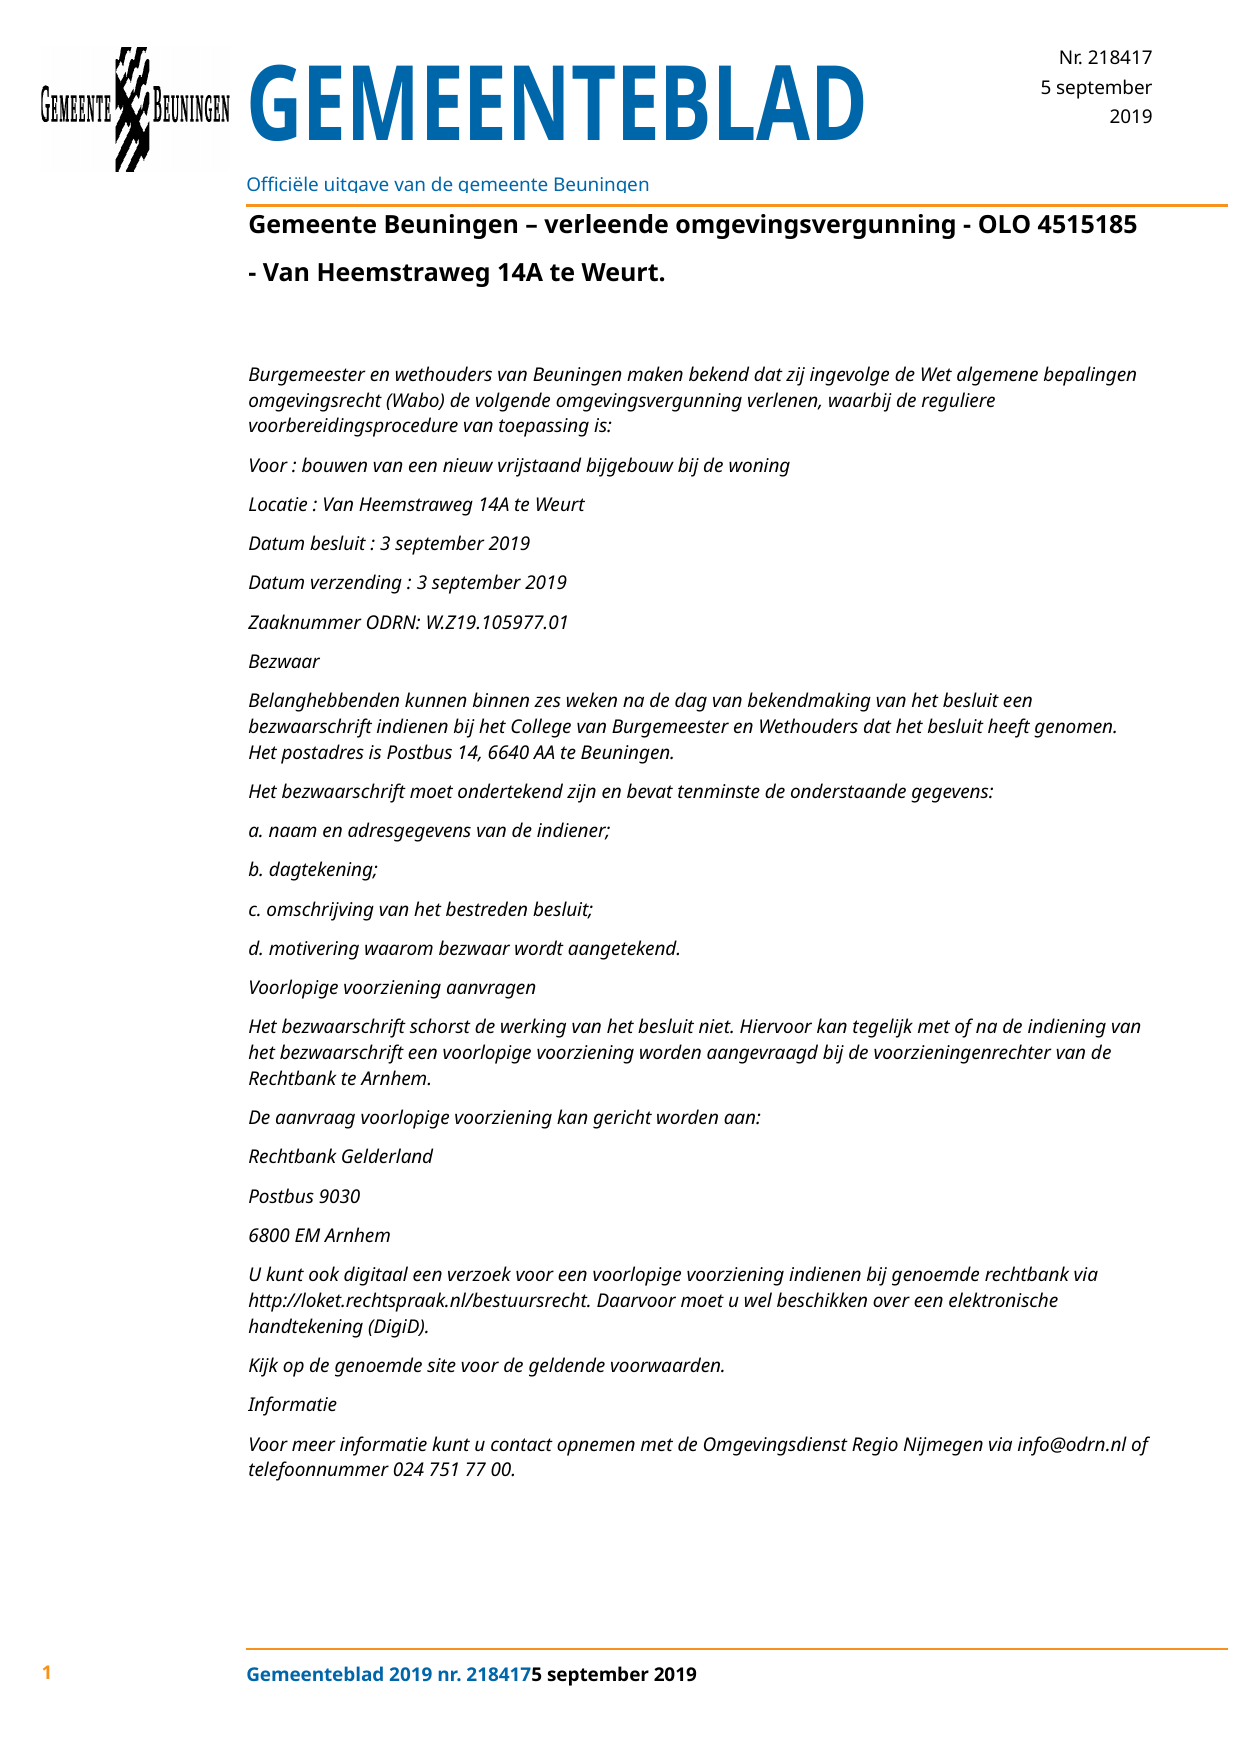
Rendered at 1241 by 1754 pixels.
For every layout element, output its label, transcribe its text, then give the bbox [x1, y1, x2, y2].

text Locatie : Van Heemstraweg 14A te Weurt [248, 491, 1152, 517]
text Postbus 9030 [248, 1183, 1152, 1209]
text Gemeente Beuningen – verleende omgevingsvergunning - OLO 4515185 - Van Heemstraweg 14A te Weurt. [248, 207, 1152, 288]
picture [41, 47, 231, 172]
text Voorlopige voorziening aanvragen [248, 974, 1152, 1000]
text U kunt ook digitaal een verzoek voor een voorlopige voorziening indienen bij genoemde rechtbank via http://loket.rechtspraak.nl/bestuursrecht. Daarvoor moet u wel beschikken over een elektronische handtekening (DigiD). [248, 1262, 1152, 1339]
text Datum besluit : 3 september 2019 [248, 530, 1152, 556]
text Rechtbank Gelderland [248, 1144, 1152, 1169]
text Informatie [248, 1392, 1152, 1417]
text Voor meer informatie kunt u contact opnemen met de Omgevingsdienst Regio Nijmegen via info@odrn.nl of telefoonnummer 024 751 77 00. [248, 1431, 1152, 1482]
text 6800 EM Arnhem [248, 1222, 1152, 1248]
text Het bezwaarschrift schorst de werking van het besluit niet. Hiervoor kan tegelijk met of na de indiening van het bezwaarschrift een voorlopige voorziening worden aangevraagd bij de voorzieningenrechter van de Rechtbank te Arnhem. [248, 1014, 1152, 1091]
text De aanvraag voorlopige voorziening kan gericht worden aan: [248, 1104, 1152, 1130]
text Voor : bouwen van een nieuw vrijstaand bijgebouw bij de woning [248, 452, 1152, 477]
text Bezwaar [248, 648, 1152, 674]
text c. omschrijving van het bestreden besluit; [248, 896, 1152, 922]
text Burgemeester en wethouders van Beuningen maken bekend dat zij ingevolge de Wet algemene bepalingen omgevingsrecht (Wabo) de volgende omgevingsvergunning verlenen, waarbij de reguliere voorbereidingsprocedure van toepassing is: [248, 361, 1152, 438]
text b. dagtekening; [248, 857, 1152, 882]
text Het bezwaarschrift moet ondertekend zijn en bevat tenminste de onderstaande gegevens: [248, 778, 1152, 804]
text d. motivering waarom bezwaar wordt aangetekend. [248, 935, 1152, 961]
text Zaaknummer ODRN: W.Z19.105977.01 [248, 609, 1152, 634]
text Kijk op de genoemde site voor de geldende voorwaarden. [248, 1352, 1152, 1378]
text Datum verzending : 3 september 2019 [248, 569, 1152, 595]
text Belanghebbenden kunnen binnen zes weken na de dag van bekendmaking van het besluit een bezwaarschrift indienen bij het College van Burgemeester en Wethouders dat het besluit heeft genomen. Het postadres is Postbus 14, 6640 AA te Beuningen. [248, 687, 1152, 764]
text a. naam en adresgegevens van de indiener; [248, 817, 1152, 843]
